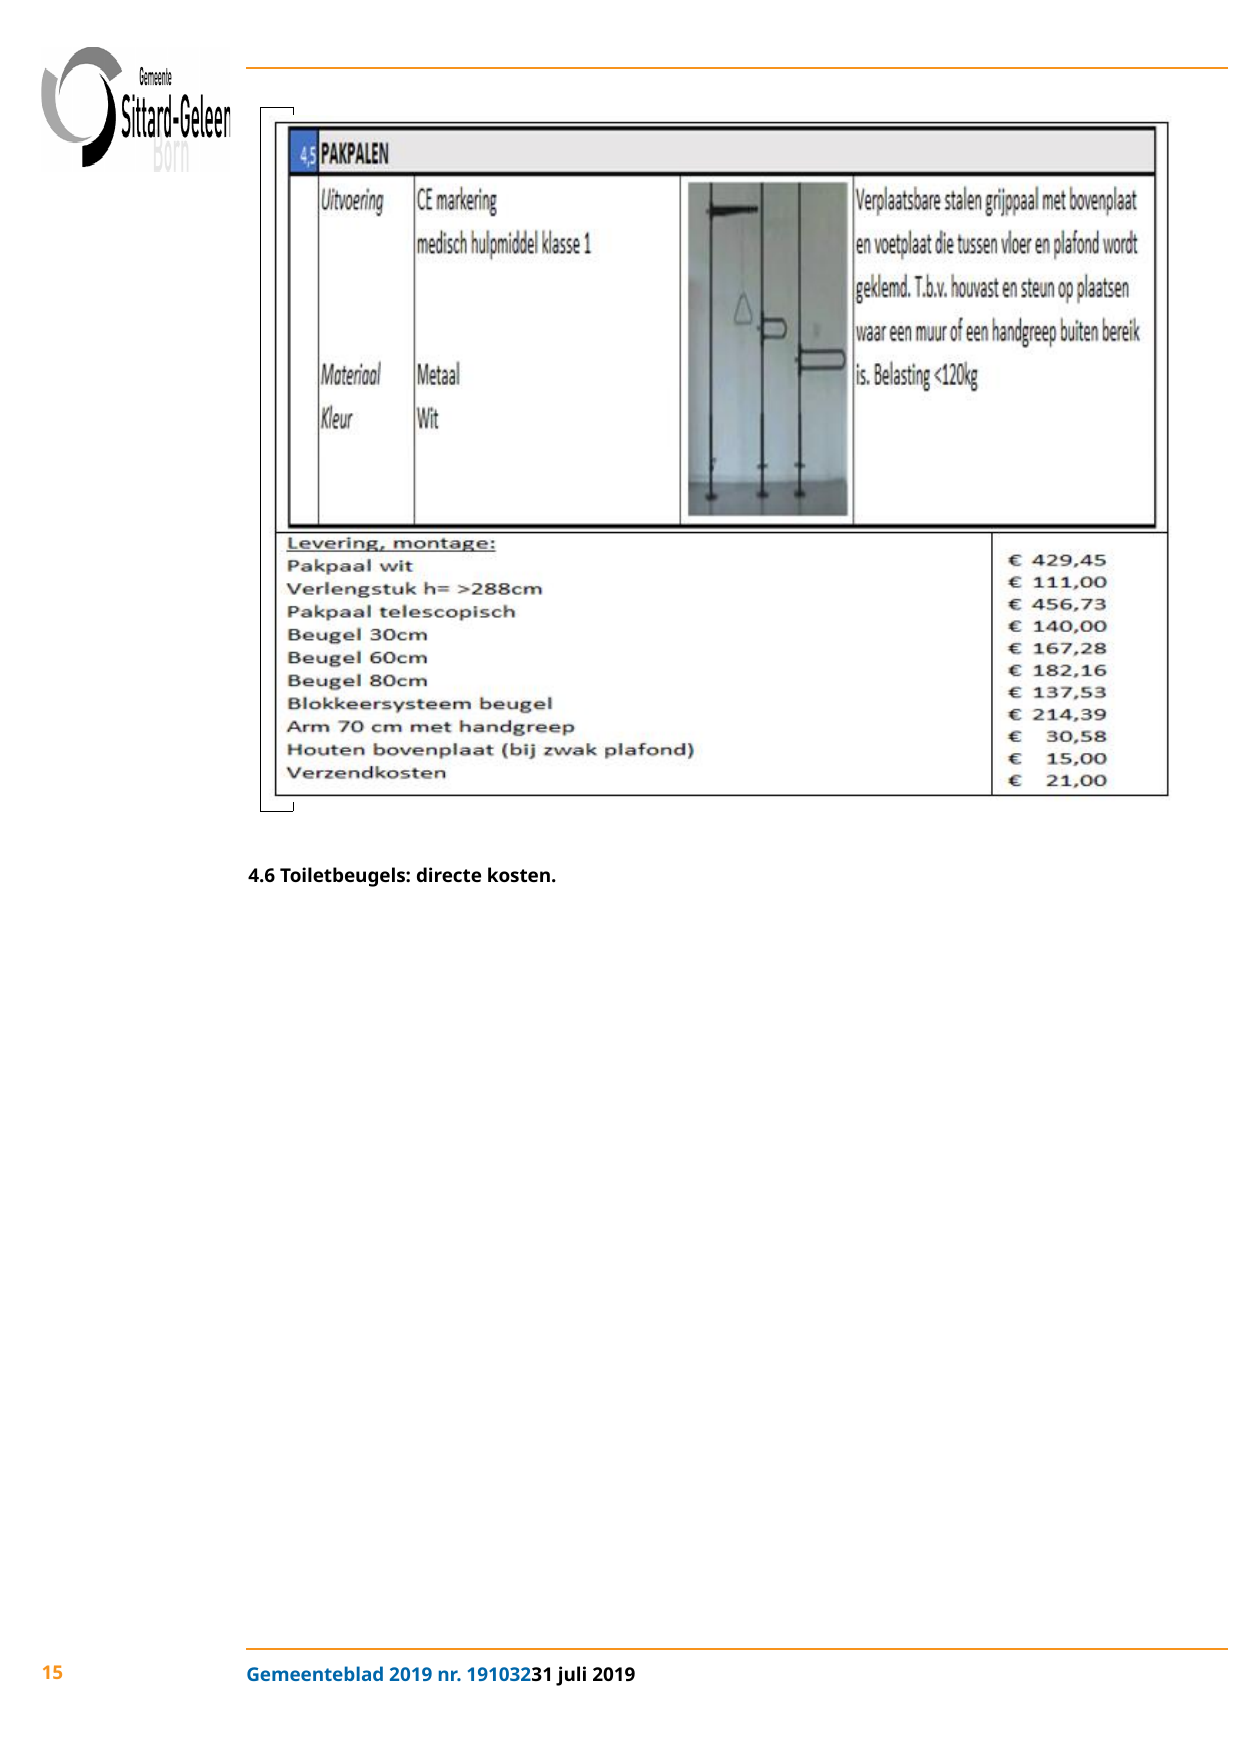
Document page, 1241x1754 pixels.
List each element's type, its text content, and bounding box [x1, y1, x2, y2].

picture [41, 47, 231, 172]
text 4.6 Toiletbeugels: directe kosten. [248, 862, 1152, 888]
picture [268, 115, 1173, 802]
